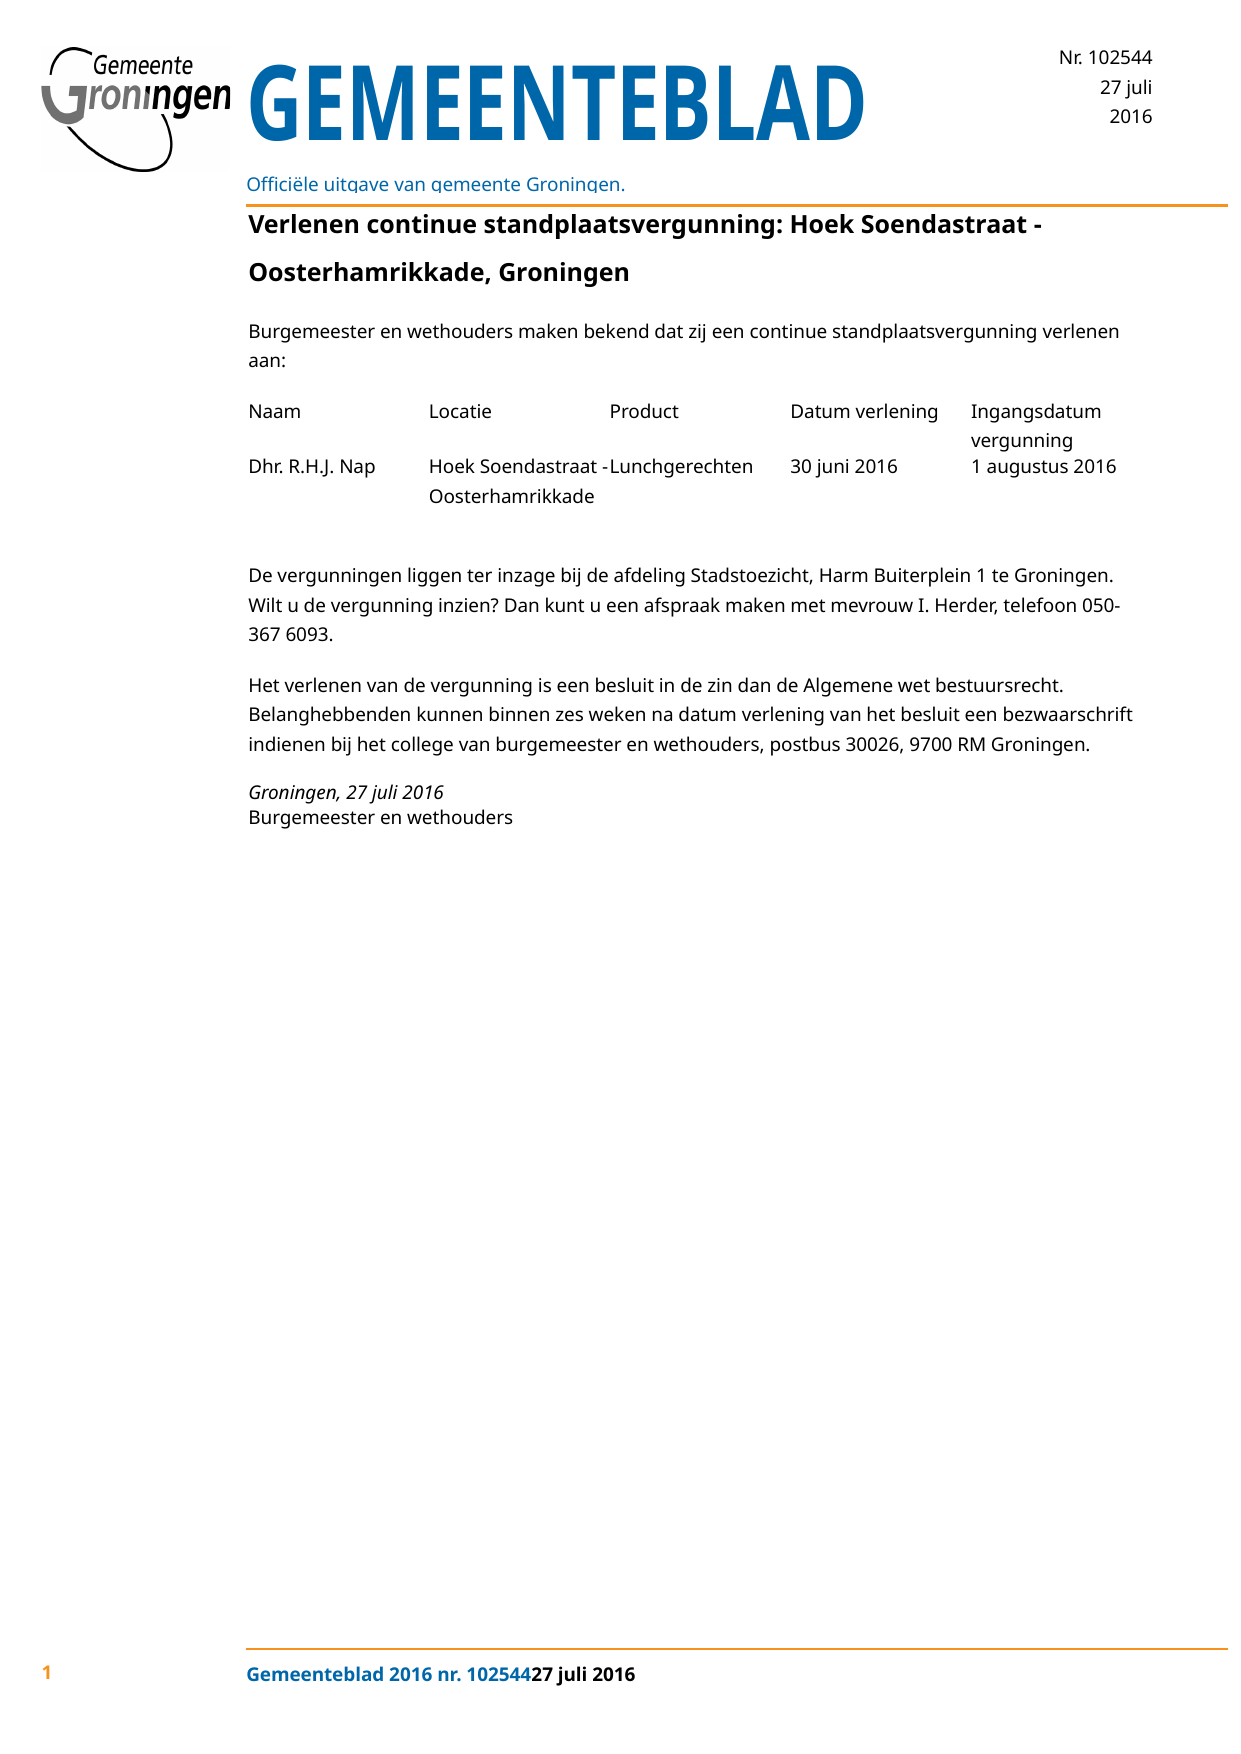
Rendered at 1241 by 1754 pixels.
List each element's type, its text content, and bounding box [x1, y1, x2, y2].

text Burgemeester en wethouders maken bekend dat zij een continue standplaatsvergunning verlenen aan: [248, 318, 1152, 373]
text Het verlenen van de vergunning is een besluit in de zin dan de Algemene wet bestuursrecht. Belanghebbenden kunnen binnen zes weken na datum verlening van het besluit een bezwaarschrift indienen bij het college van burgemeester en wethouders, postbus 30026, 9700 RM Groningen. [248, 672, 1152, 757]
table_cell Lunchgerechten [609, 453, 790, 509]
text De vergunningen liggen ter inzage bij de afdeling Stadstoezicht, Harm Buiterplein 1 te Groningen. Wilt u de vergunning inzien? Dan kunt u een afspraak maken met mevrouw I. Herder, telefoon 050-367 6093. [248, 562, 1152, 647]
table_header Locatie [429, 398, 609, 453]
table_header Naam [248, 398, 429, 453]
table_header Datum verlening [790, 398, 971, 453]
table_header Product [609, 398, 790, 453]
text Burgemeester en wethouders [248, 804, 1152, 830]
table_cell Dhr. R.H.J. Nap [248, 453, 429, 509]
table_cell 1 augustus 2016 [971, 453, 1152, 509]
picture [41, 47, 231, 172]
table_cell 30 juni 2016 [790, 453, 971, 509]
text Groningen, 27 juli 2016 [248, 779, 1152, 804]
table_header Ingangsdatum vergunning [971, 398, 1152, 453]
text Verlenen continue standplaatsvergunning: Hoek Soendastraat - Oosterhamrikkade, Groningen [248, 207, 1152, 288]
table_cell Hoek Soendastraat - Oosterhamrikkade [429, 453, 609, 509]
